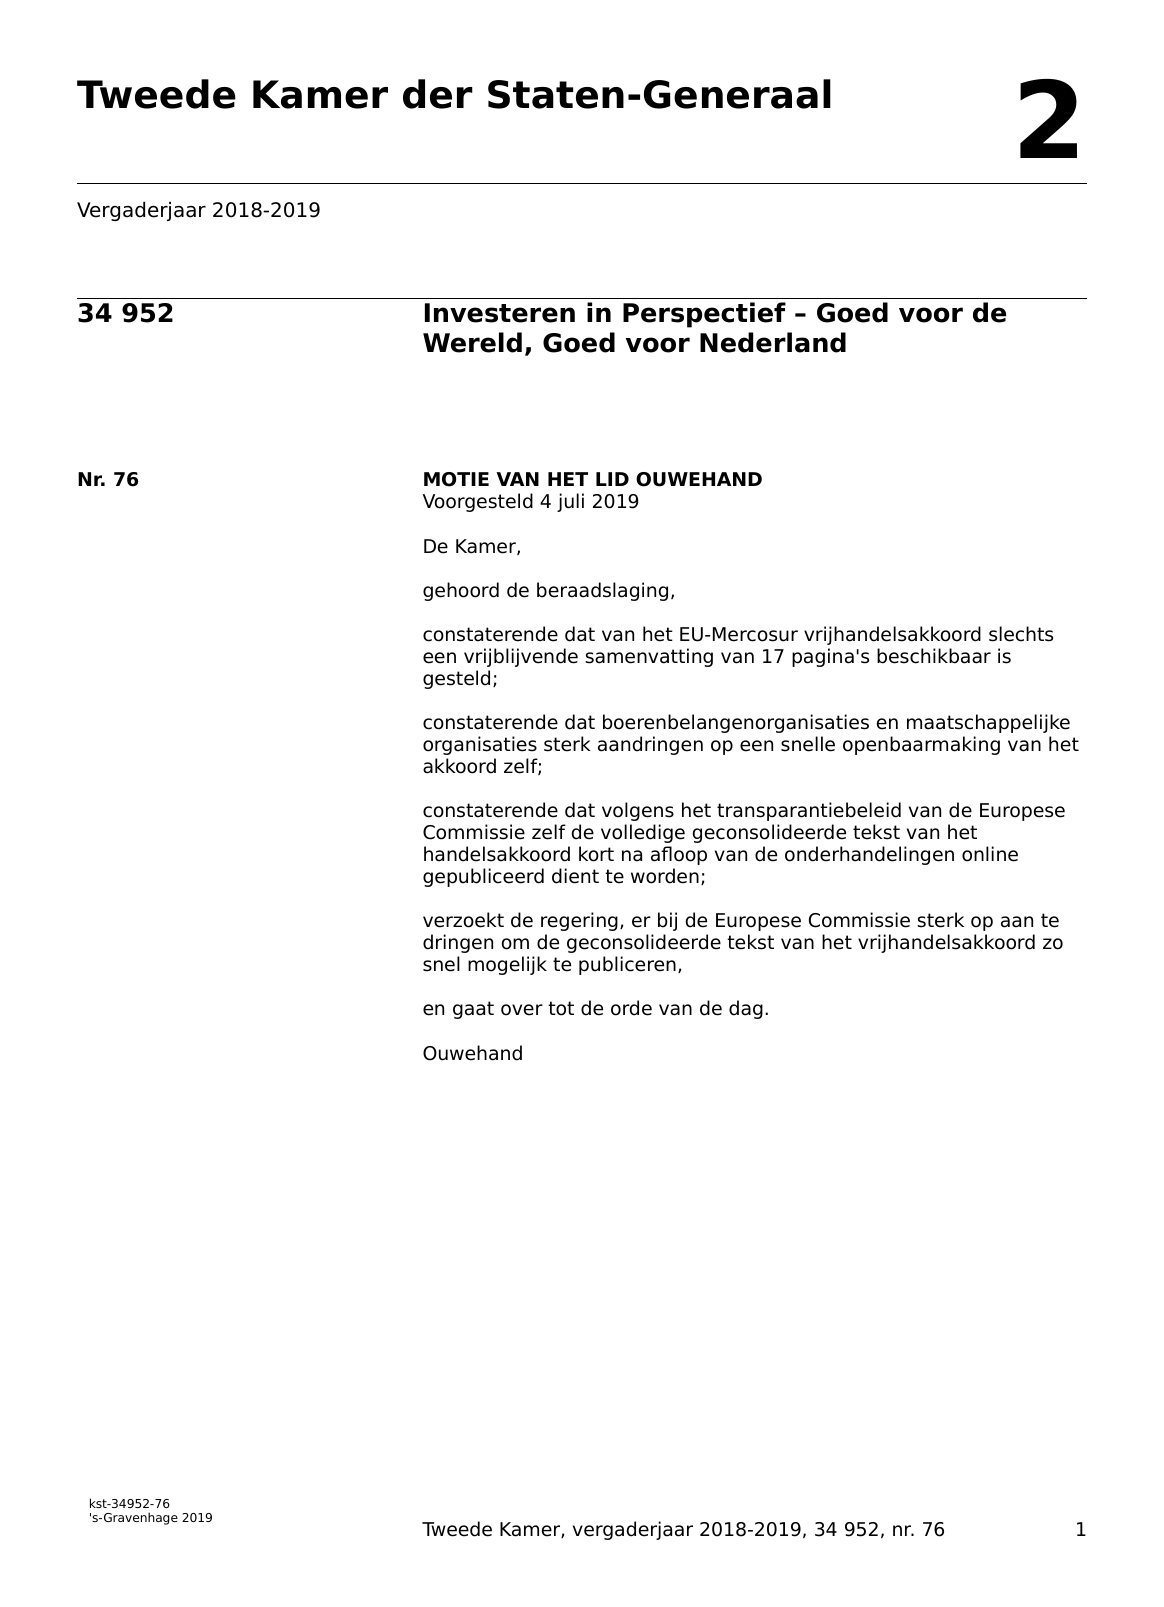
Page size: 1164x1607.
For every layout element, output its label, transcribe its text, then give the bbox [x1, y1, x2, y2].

text Ouwehand [422, 1042, 1087, 1064]
text Voorgesteld 4 juli 2019 [422, 491, 1087, 513]
subtitle 34 952 Investeren in Perspectief – Goed voor de Wereld, Goed voor Nederland [77, 299, 1087, 358]
text gehoord de beraadslaging, [422, 580, 1087, 602]
text constaterende dat volgens het transparantiebeleid van de Europese Commissie zelf de volledige geconsolideerde tekst van het handelsakkoord kort na afloop van de onderhandelingen online gepubliceerd dient te worden; [422, 800, 1087, 888]
text De Kamer, [422, 536, 1087, 557]
table_header Tweede Kamer der Staten-Generaal [77, 59, 886, 183]
text constaterende dat boerenbelangenorganisaties en maatschappelijke organisaties sterk aandringen op een snelle openbaarmaking van het akkoord zelf; [422, 712, 1087, 778]
text kst-34952-76 [88, 1497, 323, 1511]
text 's-Gravenhage 2019 [88, 1511, 323, 1525]
text verzoekt de regering, er bij de Europese Commissie sterk op aan te dringen om de geconsolideerde tekst van het vrijhandelsakkoord zo snel mogelijk te publiceren, [422, 910, 1087, 976]
table_header 2 [886, 59, 1087, 183]
text constaterende dat van het EU-Mercosur vrijhandelsakkoord slechts een vrijblijvende samenvatting van 17 pagina's beschikbaar is gesteld; [422, 624, 1087, 690]
table_cell Vergaderjaar 2018-2019 [77, 184, 1087, 298]
subtitle Nr. 76 MOTIE VAN HET LID OUWEHAND [77, 469, 1087, 491]
text en gaat over tot de orde van de dag. [422, 998, 1087, 1020]
